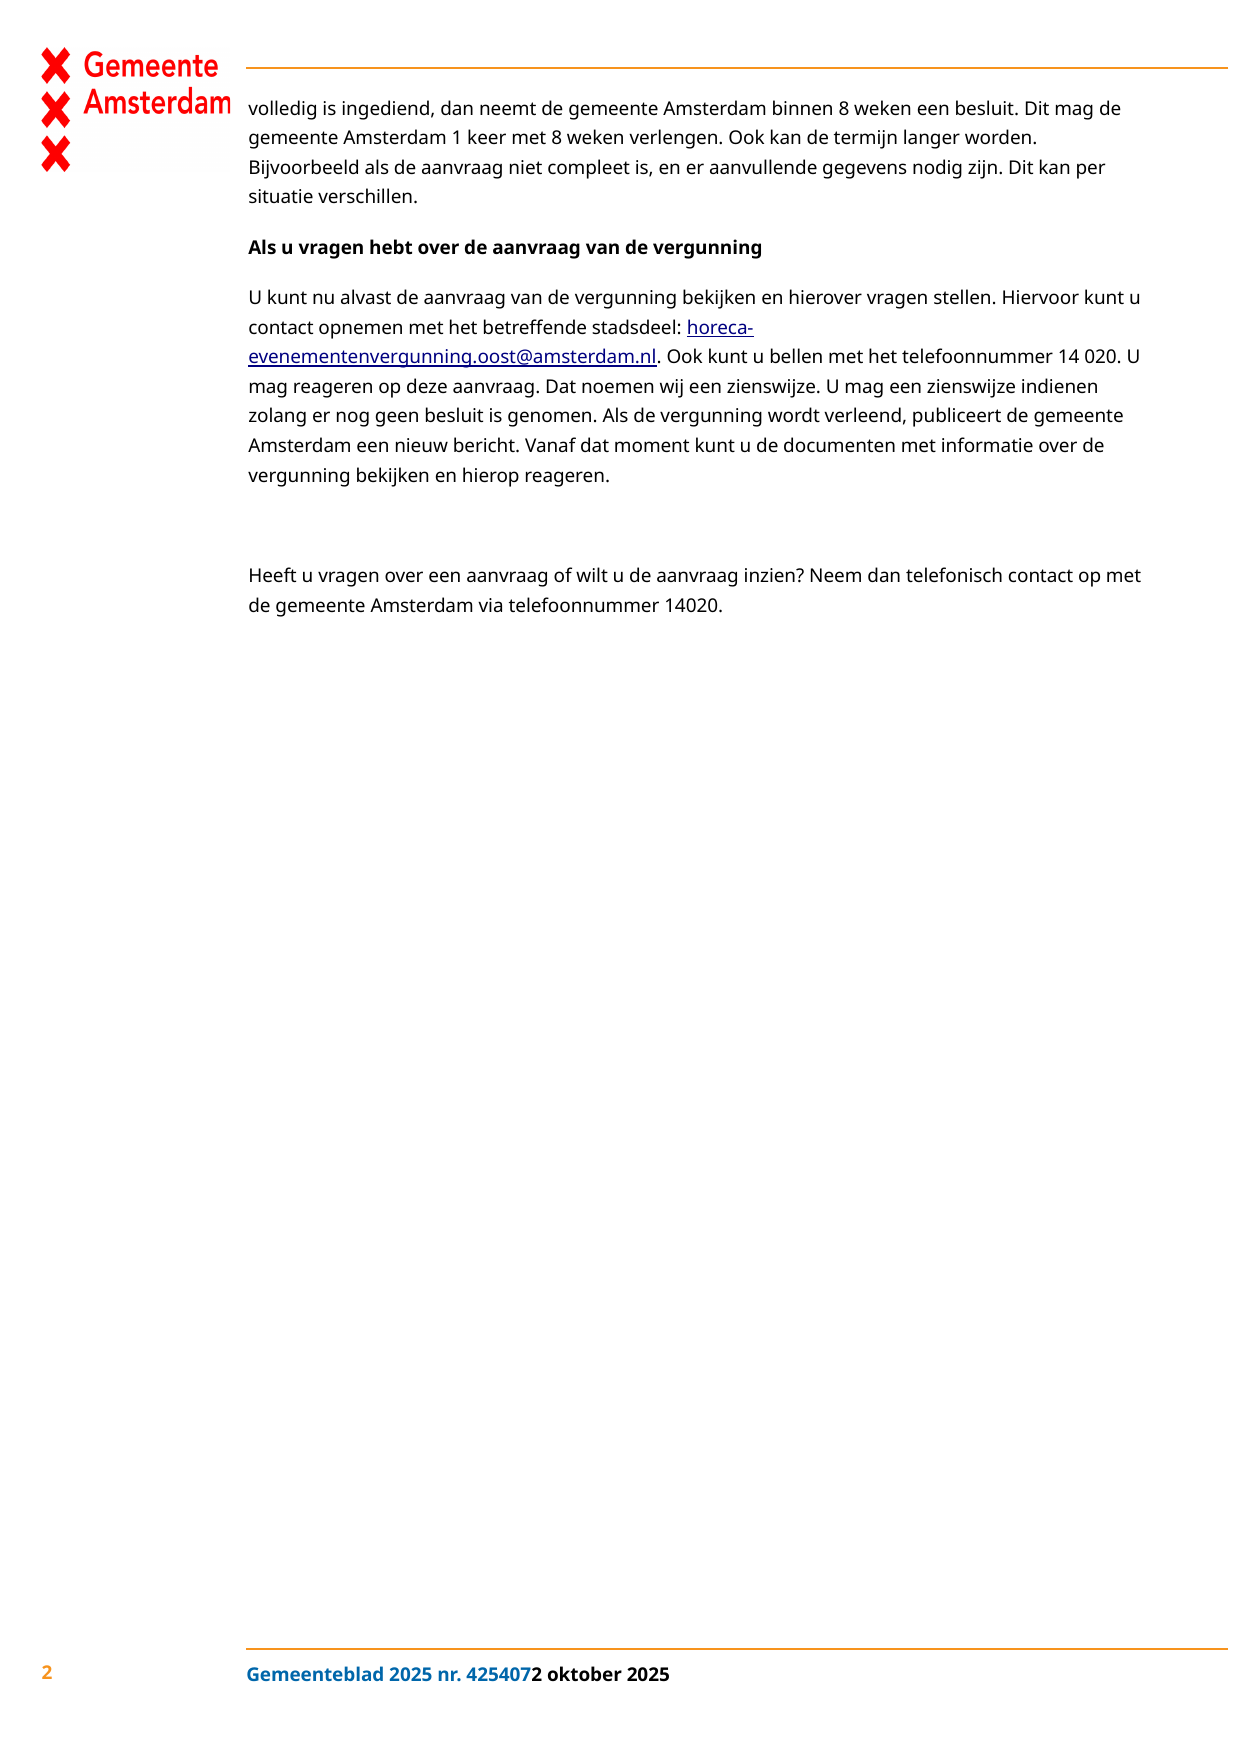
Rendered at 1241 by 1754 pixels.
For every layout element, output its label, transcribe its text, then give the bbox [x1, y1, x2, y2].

text Als u vragen hebt over de aanvraag van de vergunning [248, 234, 1152, 260]
text Heeft u vragen over een aanvraag of wilt u de aanvraag inzien? Neem dan telefonisch contact op met de gemeente Amsterdam via telefoonnummer 14020. [248, 563, 1152, 618]
text volledig is ingediend, dan neemt de gemeente Amsterdam binnen 8 weken een besluit. Dit mag de gemeente Amsterdam 1 keer met 8 weken verlengen. Ook kan de termijn langer worden. Bijvoorbeeld als de aanvraag niet compleet is, en er aanvullende gegevens nodig zijn. Dit kan per situatie verschillen. [248, 95, 1152, 209]
picture [41, 47, 231, 172]
text U kunt nu alvast de aanvraag van de vergunning bekijken en hierover vragen stellen. Hiervoor kunt u contact opnemen met het betreffende stadsdeel: horeca-evenementenvergunning.oost@amsterdam.nl. Ook kunt u bellen met het telefoonnummer 14 020. U mag reageren op deze aanvraag. Dat noemen wij een zienswijze. U mag een zienswijze indienen zolang er nog geen besluit is genomen. Als de vergunning wordt verleend, publiceert de gemeente Amsterdam een nieuw bericht. Vanaf dat moment kunt u de documenten met informatie over de vergunning bekijken en hierop reageren. [248, 284, 1152, 488]
